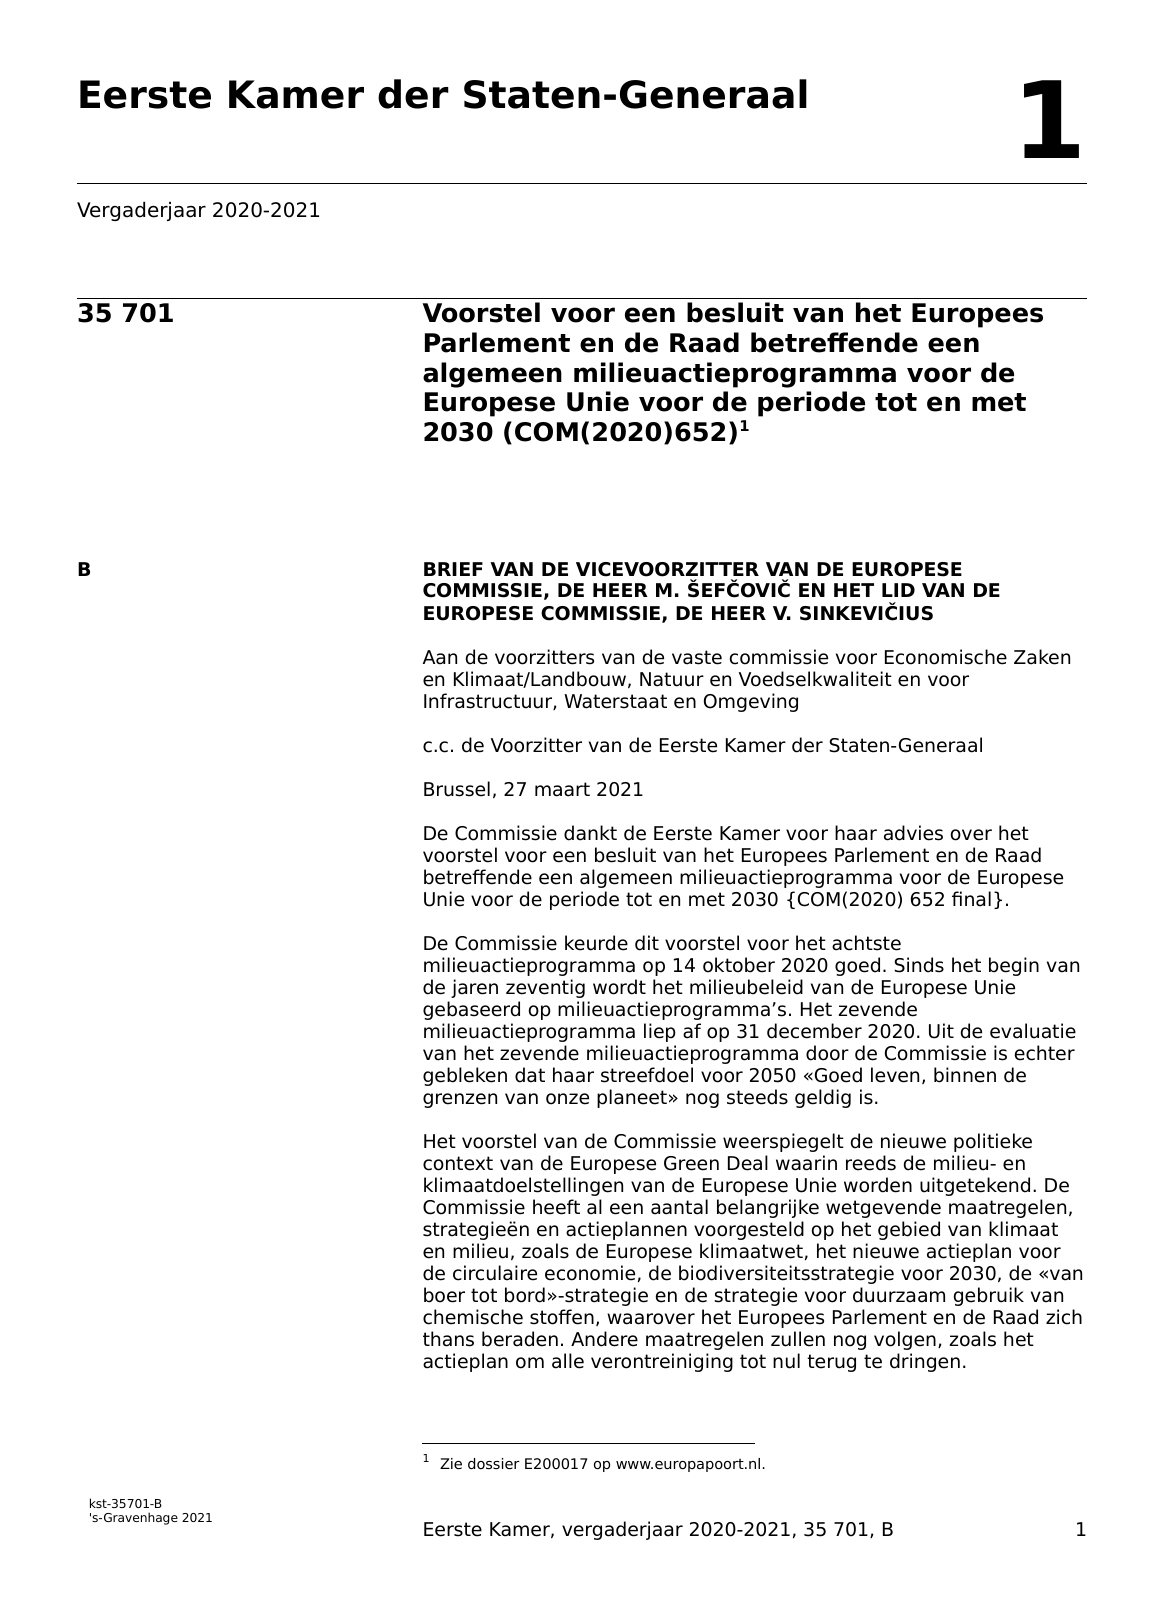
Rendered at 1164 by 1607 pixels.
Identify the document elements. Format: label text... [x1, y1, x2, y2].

text 's-Gravenhage 2021 [88, 1511, 323, 1525]
text De Commissie dankt de Eerste Kamer voor haar advies over het voorstel voor een besluit van het Europees Parlement en de Raad betreffende een algemeen milieuactieprogramma voor de Europese Unie voor de periode tot en met 2030 {COM(2020) 652 final}. [422, 823, 1087, 911]
text Brussel, 27 maart 2021 [422, 779, 1087, 801]
text Aan de voorzitters van de vaste commissie voor Economische Zaken en Klimaat/Landbouw, Natuur en Voedselkwaliteit en voor Infrastructuur, Waterstaat en Omgeving [422, 647, 1087, 712]
text De Commissie keurde dit voorstel voor het achtste milieuactieprogramma op 14 oktober 2020 goed. Sinds het begin van de jaren zeventig wordt het milieubeleid van de Europese Unie gebaseerd op milieuactieprogramma’s. Het zevende milieuactieprogramma liep af op 31 december 2020. Uit de evaluatie van het zevende milieuactieprogramma door de Commissie is echter gebleken dat haar streefdoel voor 2050 «Goed leven, binnen de grenzen van onze planeet» nog steeds geldig is. [422, 933, 1087, 1109]
subtitle B BRIEF VAN DE VICEVOORZITTER VAN DE EUROPESE COMMISSIE, DE HEER M. ŠEFČOVIČ EN HET LID VAN DE EUROPESE COMMISSIE, DE HEER V. SINKEVIČIUS [77, 558, 1087, 624]
text Zie dossier E200017 op www.europapoort.nl. [422, 1452, 1087, 1474]
text c.c. de Voorzitter van de Eerste Kamer der Staten-Generaal [422, 735, 1087, 757]
table_header 1 [886, 59, 1087, 183]
table_header Eerste Kamer der Staten-Generaal [77, 59, 886, 183]
table_cell Vergaderjaar 2020-2021 [77, 184, 1087, 298]
text Het voorstel van de Commissie weerspiegelt de nieuwe politieke context van de Europese Green Deal waarin reeds de milieu- en klimaatdoelstellingen van de Europese Unie worden uitgetekend. De Commissie heeft al een aantal belangrijke wetgevende maatregelen, strategieën en actieplannen voorgesteld op het gebied van klimaat en milieu, zoals de Europese klimaatwet, het nieuwe actieplan voor de circulaire economie, de biodiversiteitsstrategie voor 2030, de «van boer tot bord»-strategie en de strategie voor duurzaam gebruik van chemische stoffen, waarover het Europees Parlement en de Raad zich thans beraden. Andere maatregelen zullen nog volgen, zoals het actieplan om alle verontreiniging tot nul terug te dringen. [422, 1131, 1087, 1373]
text kst-35701-B [88, 1497, 323, 1511]
subtitle 35 701 Voorstel voor een besluit van het Europees Parlement en de Raad betreffende een algemeen milieuactieprogramma voor de Europese Unie voor de periode tot en met 2030 (COM(2020)652) [77, 299, 1087, 447]
